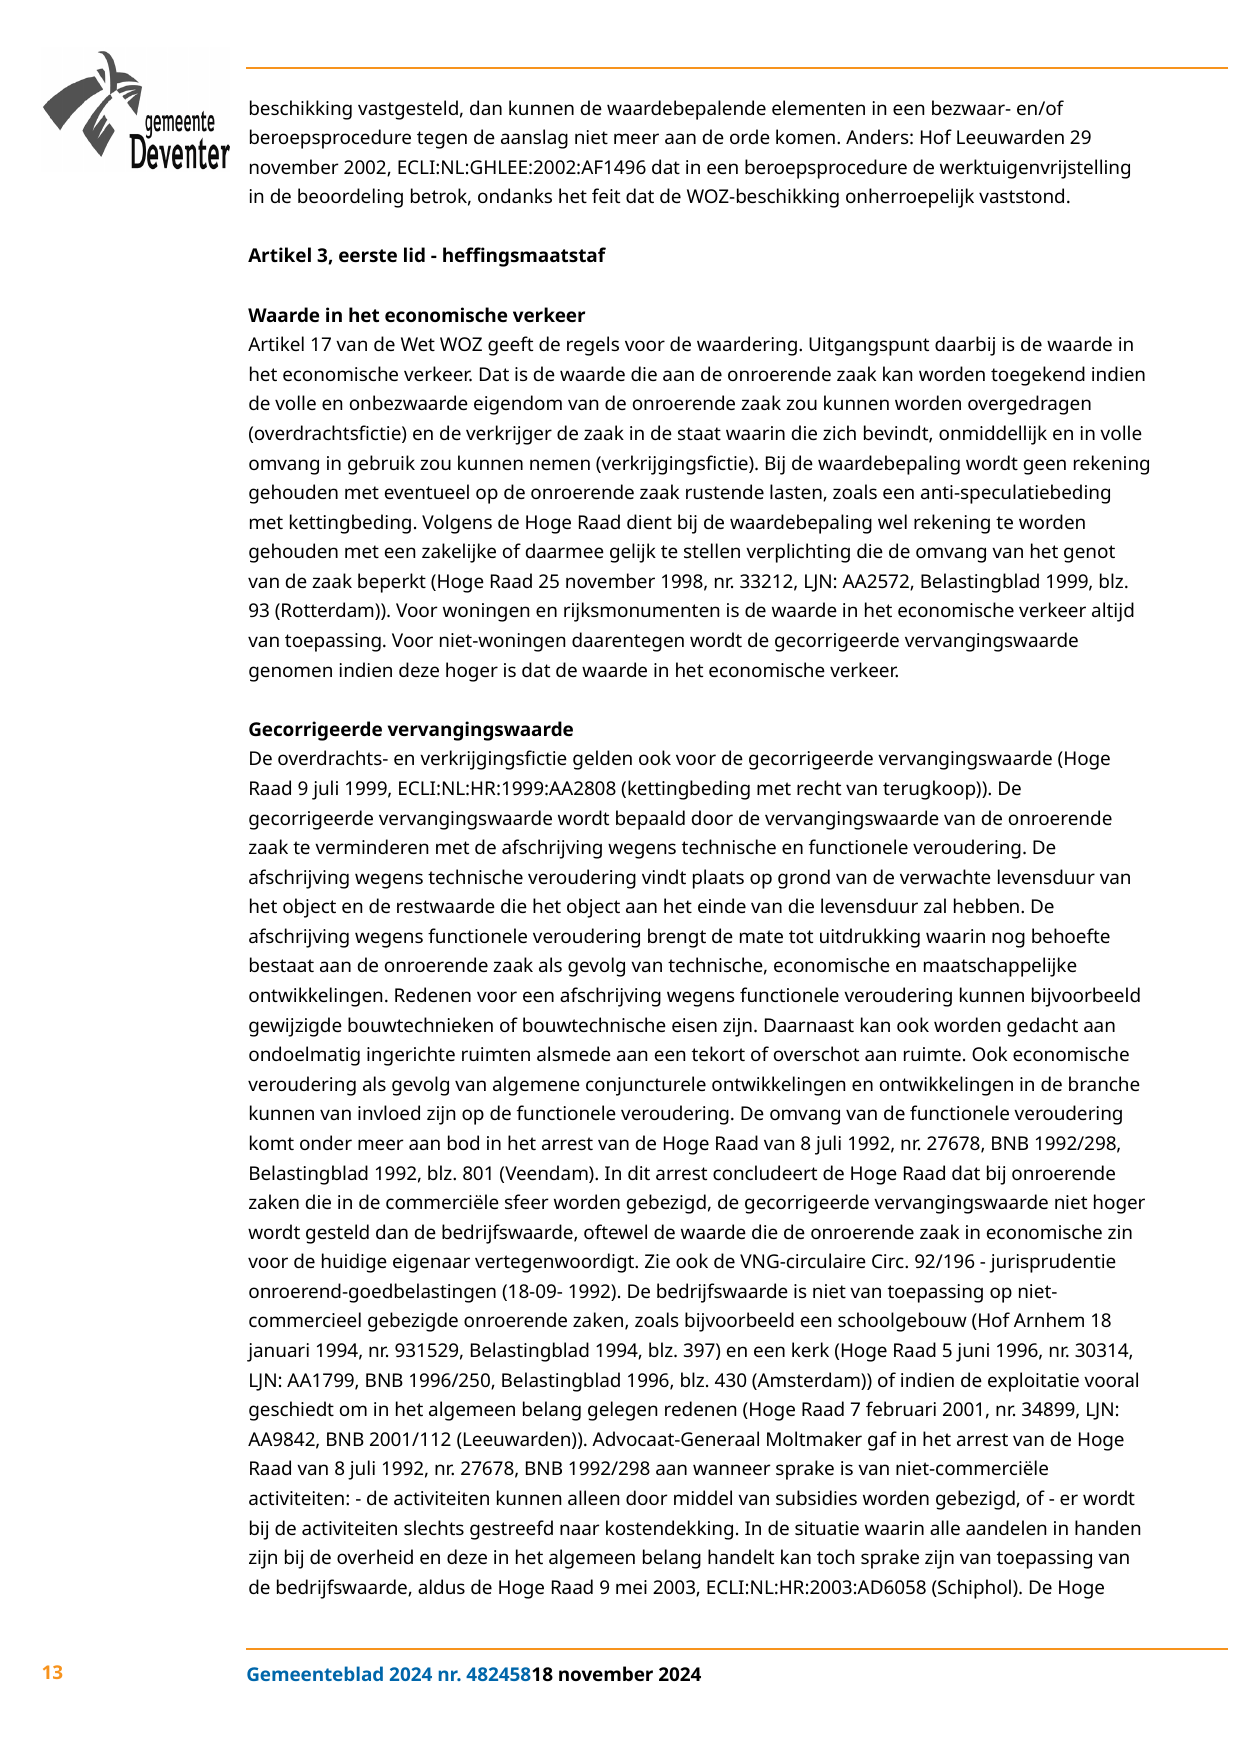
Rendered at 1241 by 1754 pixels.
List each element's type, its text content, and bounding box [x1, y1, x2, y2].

text Artikel 17 van de Wet WOZ geeft de regels voor de waardering. Uitgangspunt daarbij is de waarde in het economische verkeer. Dat is de waarde die aan de onroerende zaak kan worden toegekend indien de volle en onbezwaarde eigendom van de onroerende zaak zou kunnen worden overgedragen (overdrachtsfictie) en de verkrijger de zaak in de staat waarin die zich bevindt, onmiddellijk en in volle omvang in gebruik zou kunnen nemen (verkrijgingsfictie). Bij de waardebepaling wordt geen rekening gehouden met eventueel op de onroerende zaak rustende lasten, zoals een anti-speculatiebeding met kettingbeding. Volgens de Hoge Raad dient bij de waardebepaling wel rekening te worden gehouden met een zakelijke of daarmee gelijk te stellen verplichting die de omvang van het genot van de zaak beperkt (Hoge Raad 25 november 1998, nr. 33212, LJN: AA2572, Belastingblad 1999, blz. 93 (Rotterdam)). Voor woningen en rijksmonumenten is de waarde in het economische verkeer altijd van toepassing. Voor niet-woningen daarentegen wordt de gecorrigeerde vervangingswaarde genomen indien deze hoger is dat de waarde in het economische verkeer. [248, 331, 1152, 683]
picture [41, 47, 231, 172]
text De overdrachts- en verkrijgingsfictie gelden ook voor de gecorrigeerde vervangingswaarde (Hoge Raad 9 juli 1999, ECLI:NL:HR:1999:AA2808 (kettingbeding met recht van terugkoop)). De gecorrigeerde vervangingswaarde wordt bepaald door de vervangingswaarde van de onroerende zaak te verminderen met de afschrijving wegens technische en functionele veroudering. De afschrijving wegens technische veroudering vindt plaats op grond van de verwachte levensduur van het object en de restwaarde die het object aan het einde van die levensduur zal hebben. De afschrijving wegens functionele veroudering brengt de mate tot uitdrukking waarin nog behoefte bestaat aan de onroerende zaak als gevolg van technische, economische en maatschappelijke ontwikkelingen. Redenen voor een afschrijving wegens functionele veroudering kunnen bijvoorbeeld gewijzigde bouwtechnieken of bouwtechnische eisen zijn. Daarnaast kan ook worden gedacht aan ondoelmatig ingerichte ruimten alsmede aan een tekort of overschot aan ruimte. Ook economische veroudering als gevolg van algemene conjuncturele ontwikkelingen en ontwikkelingen in de branche kunnen van invloed zijn op de functionele veroudering. De omvang van de functionele veroudering komt onder meer aan bod in het arrest van de Hoge Raad van 8 juli 1992, nr. 27678, BNB 1992/298, Belastingblad 1992, blz. 801 (Veendam). In dit arrest concludeert de Hoge Raad dat bij onroerende zaken die in de commerciële sfeer worden gebezigd, de gecorrigeerde vervangingswaarde niet hoger wordt gesteld dan de bedrijfswaarde, oftewel de waarde die de onroerende zaak in economische zin voor de huidige eigenaar vertegenwoordigt. Zie ook de VNG-circulaire Circ. 92/196 - jurisprudentie onroerend-goedbelastingen (18-09- 1992). De bedrijfswaarde is niet van toepassing op niet-commercieel gebezigde onroerende zaken, zoals bijvoorbeeld een schoolgebouw (Hof Arnhem 18 januari 1994, nr. 931529, Belastingblad 1994, blz. 397) en een kerk (Hoge Raad 5 juni 1996, nr. 30314, LJN: AA1799, BNB 1996/250, Belastingblad 1996, blz. 430 (Amsterdam)) of indien de exploitatie vooral geschiedt om in het algemeen belang gelegen redenen (Hoge Raad 7 februari 2001, nr. 34899, LJN: AA9842, BNB 2001/112 (Leeuwarden)). Advocaat-Generaal Moltmaker gaf in het arrest van de Hoge Raad van 8 juli 1992, nr. 27678, BNB 1992/298 aan wanneer sprake is van niet-commerciële activiteiten: - de activiteiten kunnen alleen door middel van subsidies worden gebezigd, of - er wordt bij de activiteiten slechts gestreefd naar kostendekking. In de situatie waarin alle aandelen in handen zijn bij de overheid en deze in het algemeen belang handelt kan toch sprake zijn van toepassing van de bedrijfswaarde, aldus de Hoge Raad 9 mei 2003, ECLI:NL:HR:2003:AD6058 (Schiphol). De Hoge [248, 746, 1152, 1600]
text Artikel 3, eerste lid - heffingsmaatstaf [248, 243, 1152, 268]
text Gecorrigeerde vervangingswaarde [248, 716, 1152, 742]
text beschikking vastgesteld, dan kunnen de waardebepalende elementen in een bezwaar- en/of beroepsprocedure tegen de aanslag niet meer aan de orde komen. Anders: Hof Leeuwarden 29 november 2002, ECLI:NL:GHLEE:2002:AF1496 dat in een beroepsprocedure de werktuigenvrijstelling in de beoordeling betrok, ondanks het feit dat de WOZ-beschikking onherroepelijk vaststond. [248, 95, 1152, 209]
text Waarde in het economische verkeer [248, 302, 1152, 328]
